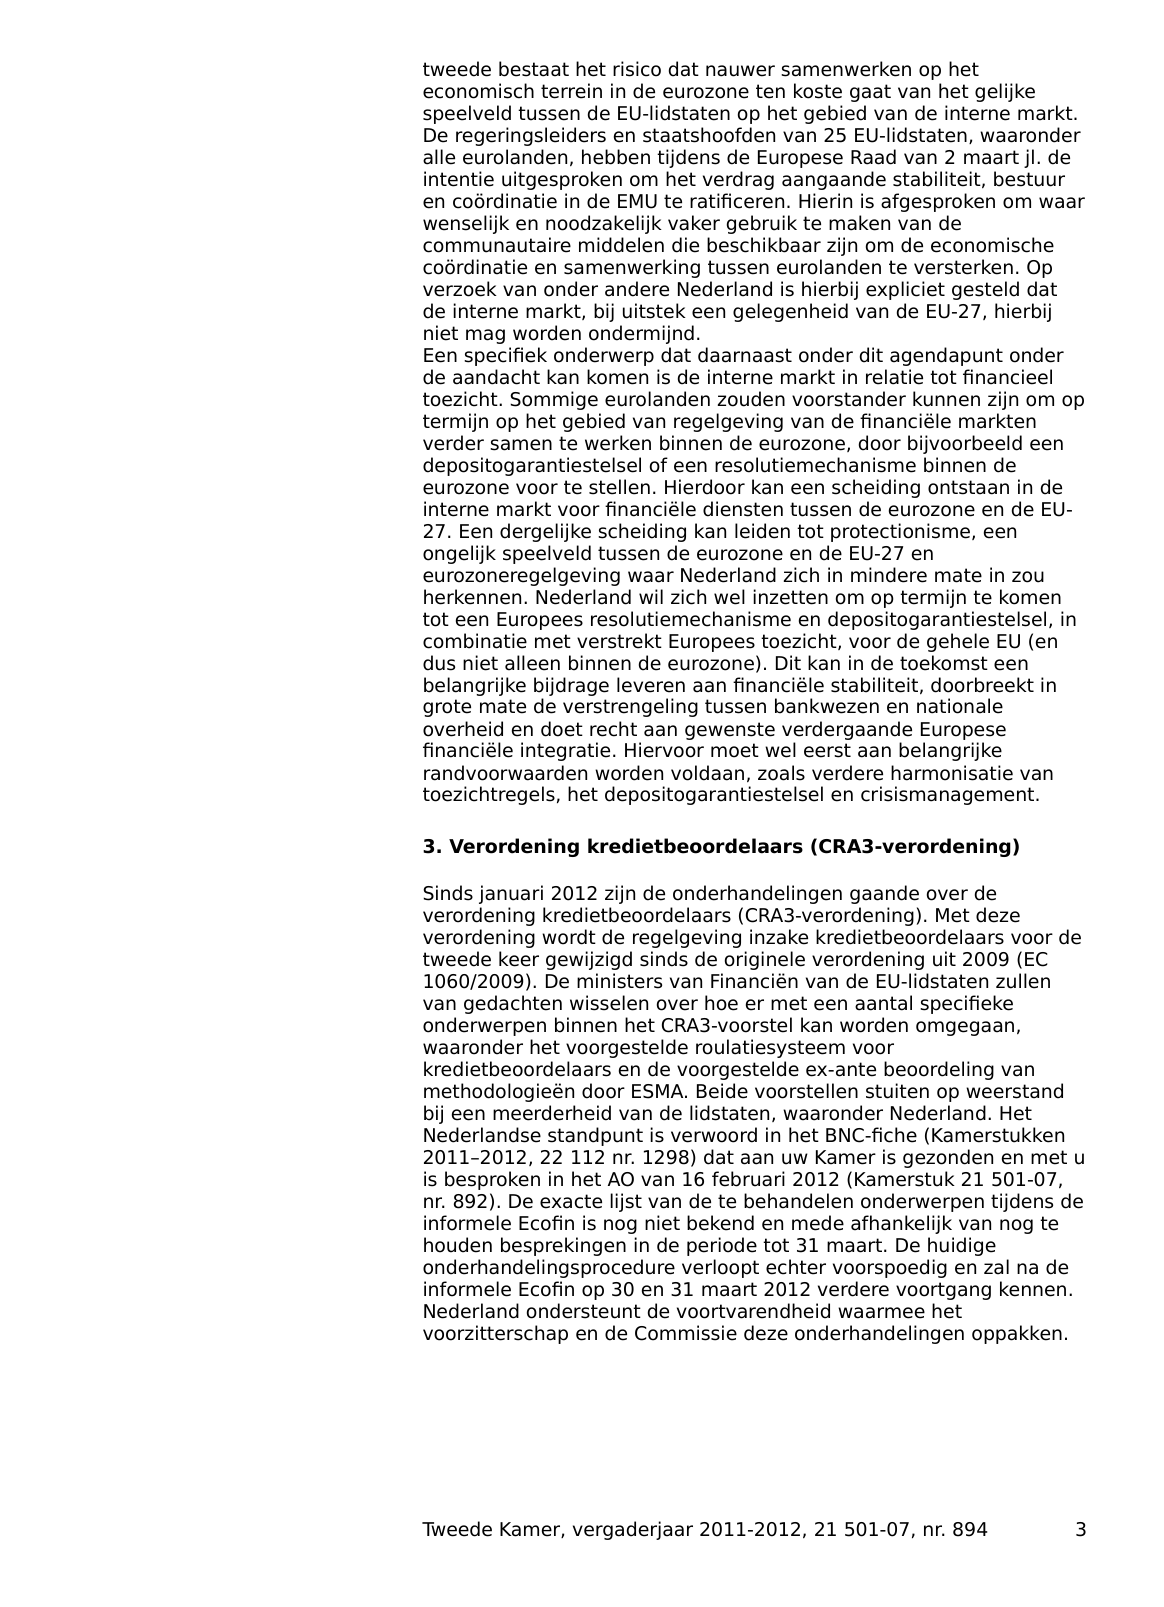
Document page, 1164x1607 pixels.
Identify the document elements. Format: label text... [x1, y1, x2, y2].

text De regeringsleiders en staatshoofden van 25 EU-lidstaten, waaronder alle eurolanden, hebben tijdens de Europese Raad van 2 maart jl. de intentie uitgesproken om het verdrag aangaande stabiliteit, bestuur en coördinatie in de EMU te ratificeren. Hierin is afgesproken om waar wenselijk en noodzakelijk vaker gebruik te maken van de communautaire middelen die beschikbaar zijn om de economische coördinatie en samenwerking tussen eurolanden te versterken. Op verzoek van onder andere Nederland is hierbij expliciet gesteld dat de interne markt, bij uitstek een gelegenheid van de EU-27, hierbij niet mag worden ondermijnd. [422, 125, 1087, 345]
text Een specifiek onderwerp dat daarnaast onder dit agendapunt onder de aandacht kan komen is de interne markt in relatie tot financieel toezicht. Sommige eurolanden zouden voorstander kunnen zijn om op termijn op het gebied van regelgeving van de financiële markten verder samen te werken binnen de eurozone, door bijvoorbeeld een depositogarantiestelsel of een resolutiemechanisme binnen de eurozone voor te stellen. Hierdoor kan een scheiding ontstaan in de interne markt voor financiële diensten tussen de eurozone en de EU-27. Een dergelijke scheiding kan leiden tot protectionisme, een ongelijk speelveld tussen de eurozone en de EU-27 en eurozoneregelgeving waar Nederland zich in mindere mate in zou herkennen. Nederland wil zich wel inzetten om op termijn te komen tot een Europees resolutiemechanisme en depositogarantiestelsel, in combinatie met verstrekt Europees toezicht, voor de gehele EU (en dus niet alleen binnen de eurozone). Dit kan in de toekomst een belangrijke bijdrage leveren aan financiële stabiliteit, doorbreekt in grote mate de verstrengeling tussen bankwezen en nationale overheid en doet recht aan gewenste verdergaande Europese financiële integratie. Hiervoor moet wel eerst aan belangrijke randvoorwaarden worden voldaan, zoals verdere harmonisatie van toezichtregels, het depositogarantiestelsel en crisismanagement. [422, 345, 1087, 806]
text Sinds januari 2012 zijn de onderhandelingen gaande over de verordening kredietbeoordelaars (CRA3-verordening). Met deze verordening wordt de regelgeving inzake kredietbeoordelaars voor de tweede keer gewijzigd sinds de originele verordening uit 2009 (EC 1060/2009). De ministers van Financiën van de EU-lidstaten zullen van gedachten wisselen over hoe er met een aantal specifieke onderwerpen binnen het CRA3-voorstel kan worden omgegaan, waaronder het voorgestelde roulatiesysteem voor kredietbeoordelaars en de voorgestelde ex-ante beoordeling van methodologieën door ESMA. Beide voorstellen stuiten op weerstand bij een meerderheid van de lidstaten, waaronder Nederland. Het Nederlandse standpunt is verwoord in het BNC-fiche (Kamerstukken 2011–2012, 22 112 nr. 1298) dat aan uw Kamer is gezonden en met u is besproken in het AO van 16 februari 2012 (Kamerstuk 21 501-07, nr. 892). De exacte lijst van de te behandelen onderwerpen tijdens de informele Ecofin is nog niet bekend en mede afhankelijk van nog te houden besprekingen in de periode tot 31 maart. De huidige onderhandelingsprocedure verloopt echter voorspoedig en zal na de informele Ecofin op 30 en 31 maart 2012 verdere voortgang kennen. Nederland ondersteunt de voortvarendheid waarmee het voorzitterschap en de Commissie deze onderhandelingen oppakken. [422, 883, 1087, 1345]
subtitle 3. Verordening kredietbeoordelaars (CRA3-verordening) [422, 836, 1087, 858]
text tweede bestaat het risico dat nauwer samenwerken op het economisch terrein in de eurozone ten koste gaat van het gelijke speelveld tussen de EU-lidstaten op het gebied van de interne markt. [422, 59, 1087, 125]
